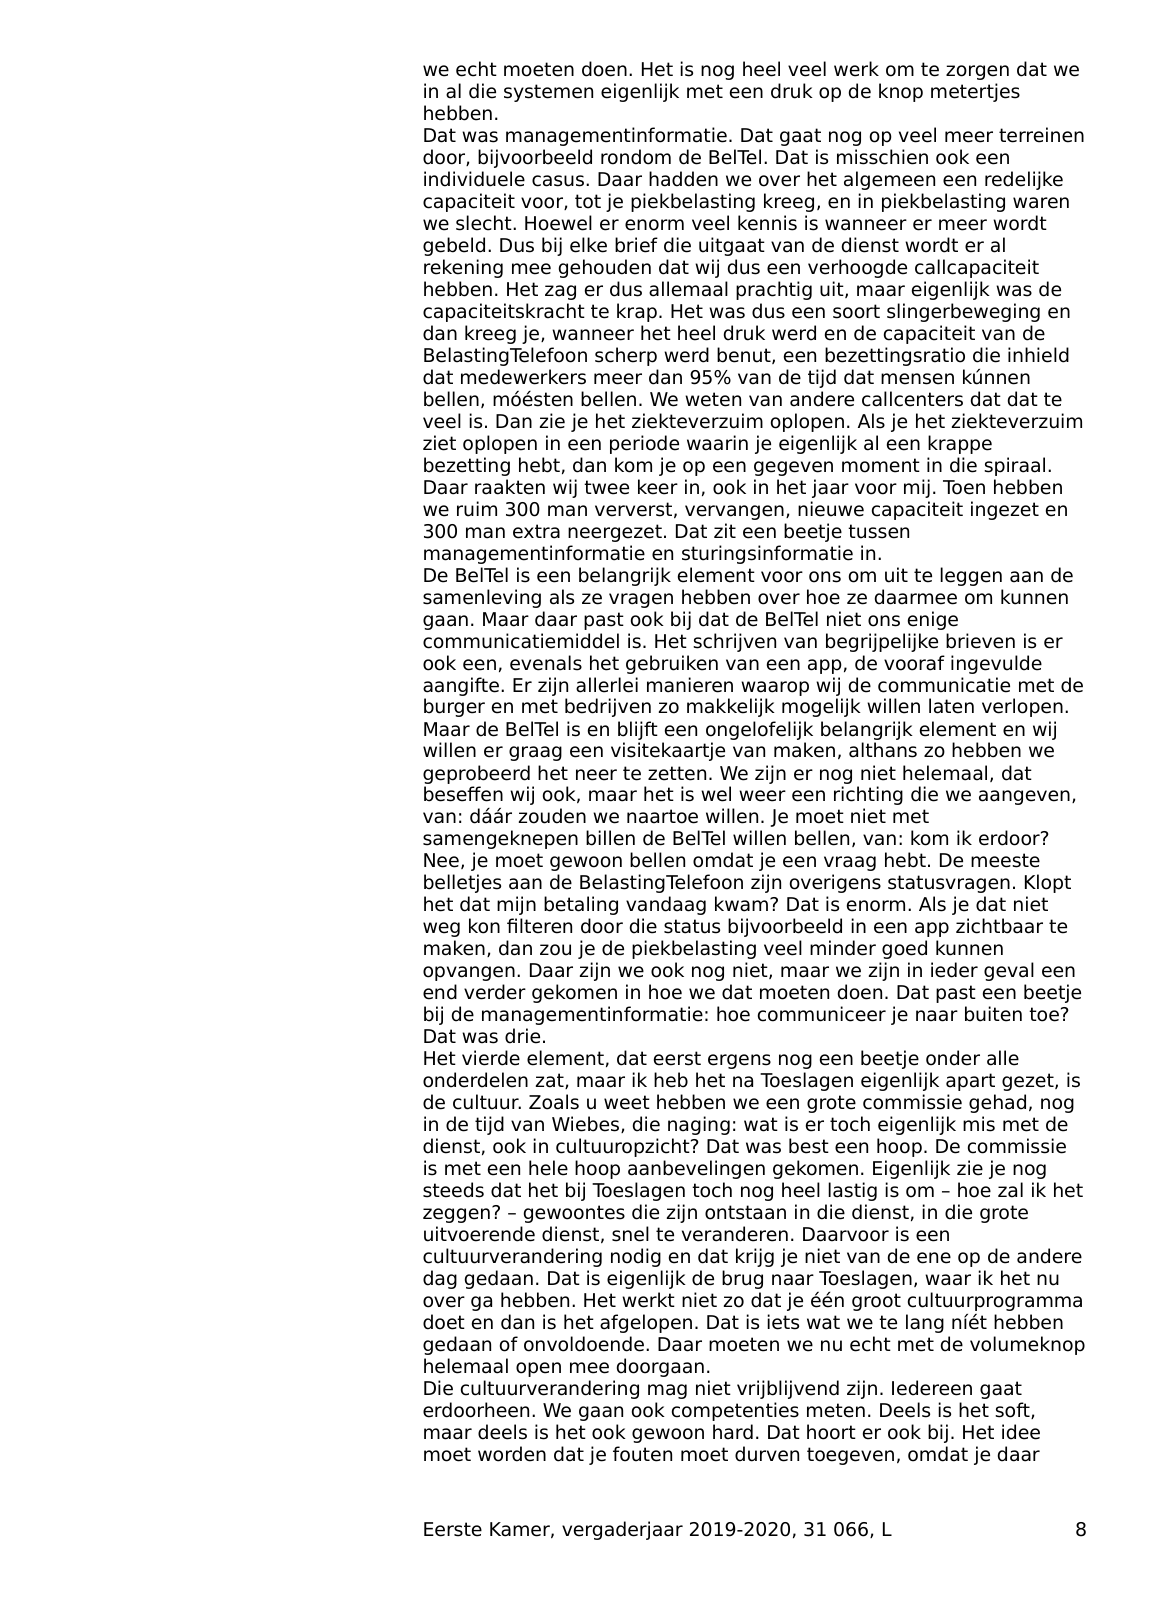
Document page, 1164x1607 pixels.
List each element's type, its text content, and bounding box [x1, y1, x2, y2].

text Die cultuurverandering mag niet vrijblijvend zijn. Iedereen gaat erdoorheen. We gaan ook competenties meten. Deels is het soft, maar deels is het ook gewoon hard. Dat hoort er ook bij. Het idee moet worden dat je fouten moet durven toegeven, omdat je daar [422, 1378, 1087, 1466]
text De BelTel is een belangrijk element voor ons om uit te leggen aan de samenleving als ze vragen hebben over hoe ze daarmee om kunnen gaan. Maar daar past ook bij dat de BelTel niet ons enige communicatiemiddel is. Het schrijven van begrijpelijke brieven is er ook een, evenals het gebruiken van een app, de vooraf ingevulde aangifte. Er zijn allerlei manieren waarop wij de communicatie met de burger en met bedrijven zo makkelijk mogelijk willen laten verlopen. Maar de BelTel is en blijft een ongelofelijk belangrijk element en wij willen er graag een visitekaartje van maken, althans zo hebben we geprobeerd het neer te zetten. We zijn er nog niet helemaal, dat beseffen wij ook, maar het is wel weer een richting die we aangeven, van: dáár zouden we naartoe willen. Je moet niet met samengeknepen billen de BelTel willen bellen, van: kom ik erdoor? Nee, je moet gewoon bellen omdat je een vraag hebt. De meeste belletjes aan de BelastingTelefoon zijn overigens statusvragen. Klopt het dat mijn betaling vandaag kwam? Dat is enorm. Als je dat niet weg kon filteren door die status bijvoorbeeld in een app zichtbaar te maken, dan zou je de piekbelasting veel minder goed kunnen opvangen. Daar zijn we ook nog niet, maar we zijn in ieder geval een end verder gekomen in hoe we dat moeten doen. Dat past een beetje bij de managementinformatie: hoe communiceer je naar buiten toe? Dat was drie. [422, 564, 1087, 1048]
text we echt moeten doen. Het is nog heel veel werk om te zorgen dat we in al die systemen eigenlijk met een druk op de knop metertjes hebben. [422, 59, 1087, 125]
text Het vierde element, dat eerst ergens nog een beetje onder alle onderdelen zat, maar ik heb het na Toeslagen eigenlijk apart gezet, is de cultuur. Zoals u weet hebben we een grote commissie gehad, nog in de tijd van Wiebes, die naging: wat is er toch eigenlijk mis met de dienst, ook in cultuuropzicht? Dat was best een hoop. De commissie is met een hele hoop aanbevelingen gekomen. Eigenlijk zie je nog steeds dat het bij Toeslagen toch nog heel lastig is om – hoe zal ik het zeggen? – gewoontes die zijn ontstaan in die dienst, in die grote uitvoerende dienst, snel te veranderen. Daarvoor is een cultuurverandering nodig en dat krijg je niet van de ene op de andere dag gedaan. Dat is eigenlijk de brug naar Toeslagen, waar ik het nu over ga hebben. Het werkt niet zo dat je één groot cultuurprogramma doet en dan is het afgelopen. Dat is iets wat we te lang níét hebben gedaan of onvoldoende. Daar moeten we nu echt met de volumeknop helemaal open mee doorgaan. [422, 1048, 1087, 1378]
text Dat was managementinformatie. Dat gaat nog op veel meer terreinen door, bijvoorbeeld rondom de BelTel. Dat is misschien ook een individuele casus. Daar hadden we over het algemeen een redelijke capaciteit voor, tot je piekbelasting kreeg, en in piekbelasting waren we slecht. Hoewel er enorm veel kennis is wanneer er meer wordt gebeld. Dus bij elke brief die uitgaat van de dienst wordt er al rekening mee gehouden dat wij dus een verhoogde callcapaciteit hebben. Het zag er dus allemaal prachtig uit, maar eigenlijk was de capaciteitskracht te krap. Het was dus een soort slingerbeweging en dan kreeg je, wanneer het heel druk werd en de capaciteit van de BelastingTelefoon scherp werd benut, een bezettingsratio die inhield dat medewerkers meer dan 95% van de tijd dat mensen kúnnen bellen, móésten bellen. We weten van andere callcenters dat dat te veel is. Dan zie je het ziekteverzuim oplopen. Als je het ziekteverzuim ziet oplopen in een periode waarin je eigenlijk al een krappe bezetting hebt, dan kom je op een gegeven moment in die spiraal. Daar raakten wij twee keer in, ook in het jaar voor mij. Toen hebben we ruim 300 man ververst, vervangen, nieuwe capaciteit ingezet en 300 man extra neergezet. Dat zit een beetje tussen managementinformatie en sturingsinformatie in. [422, 125, 1087, 564]
